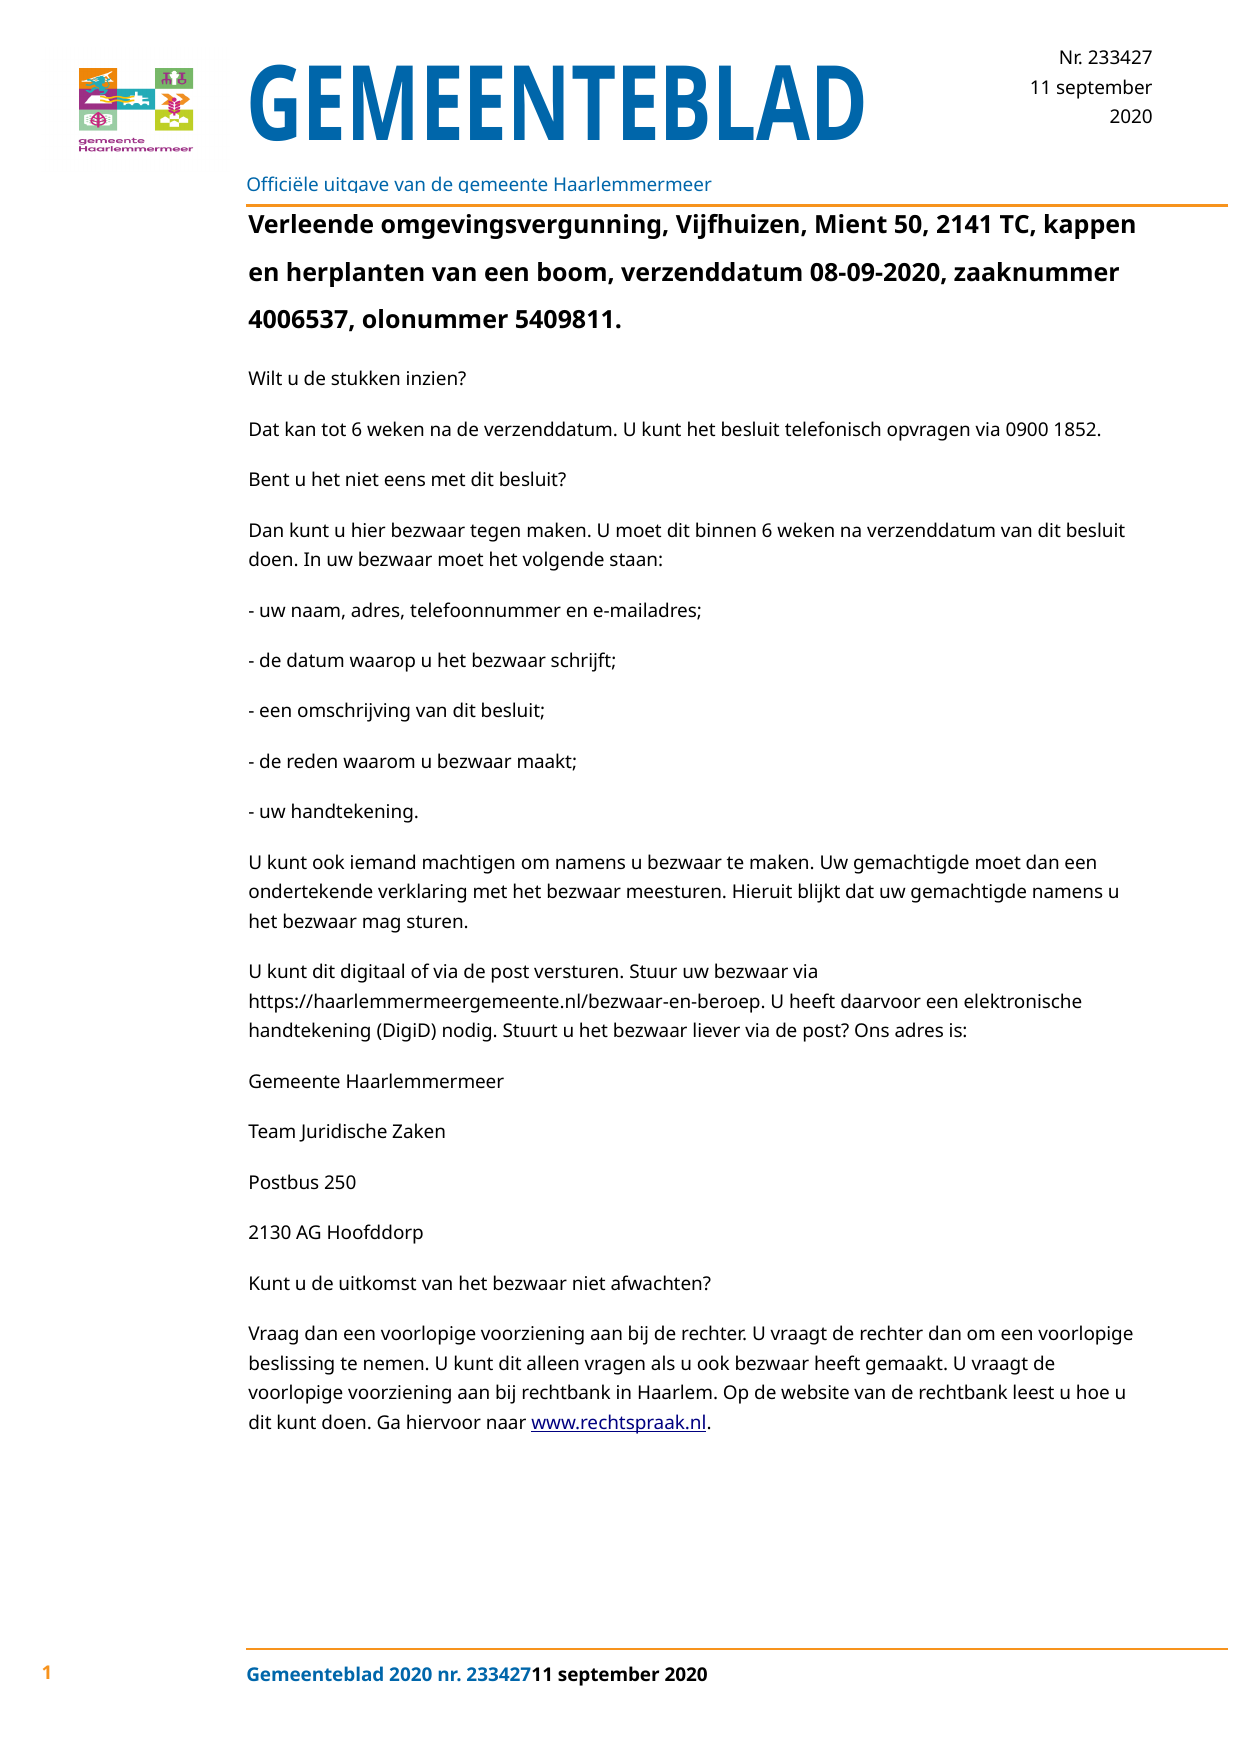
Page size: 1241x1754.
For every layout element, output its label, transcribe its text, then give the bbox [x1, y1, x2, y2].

text Team Juridische Zaken [248, 1118, 1152, 1144]
text - de reden waarom u bezwaar maakt; [248, 748, 1152, 774]
text Bent u het niet eens met dit besluit? [248, 466, 1152, 492]
text - de datum waarop u het bezwaar schrijft; [248, 647, 1152, 673]
text U kunt dit digitaal of via de post versturen. Stuur uw bezwaar via https://haarlemmermeergemeente.nl/bezwaar-en-beroep. U heeft daarvoor een elektronische handtekening (DigiD) nodig. Stuurt u het bezwaar liever via de post? Ons adres is: [248, 958, 1152, 1043]
text Wilt u de stukken inzien? [248, 366, 1152, 391]
text Gemeente Haarlemmermeer [248, 1068, 1152, 1094]
text Postbus 250 [248, 1169, 1152, 1194]
text - uw naam, adres, telefoonnummer en e-mailadres; [248, 597, 1152, 622]
text - uw handtekening. [248, 798, 1152, 824]
text Vraag dan een voorlopige voorziening aan bij de rechter. U vraagt de rechter dan om een voorlopige beslissing te nemen. U kunt dit alleen vragen als u ook bezwaar heeft gemaakt. U vraagt de voorlopige voorziening aan bij rechtbank in Haarlem. Op de website van de rechtbank leest u hoe u dit kunt doen. Ga hiervoor naar www.rechtspraak.nl. [248, 1320, 1152, 1434]
text Kunt u de uitkomst van het bezwaar niet afwachten? [248, 1270, 1152, 1295]
text Dat kan tot 6 weken na de verzenddatum. U kunt het besluit telefonisch opvragen via 0900 1852. [248, 416, 1152, 442]
text 2130 AG Hoofddorp [248, 1219, 1152, 1245]
text Verleende omgevingsvergunning, Vijfhuizen, Mient 50, 2141 TC, kappen en herplanten van een boom, verzenddatum 08-09-2020, zaaknummer 4006537, olonummer 5409811. [248, 207, 1152, 336]
picture [41, 47, 231, 172]
text - een omschrijving van dit besluit; [248, 698, 1152, 723]
text U kunt ook iemand machtigen om namens u bezwaar te maken. Uw gemachtigde moet dan een ondertekende verklaring met het bezwaar meesturen. Hieruit blijkt dat uw gemachtigde namens u het bezwaar mag sturen. [248, 849, 1152, 934]
text Dan kunt u hier bezwaar tegen maken. U moet dit binnen 6 weken na verzenddatum van dit besluit doen. In uw bezwaar moet het volgende staan: [248, 517, 1152, 572]
